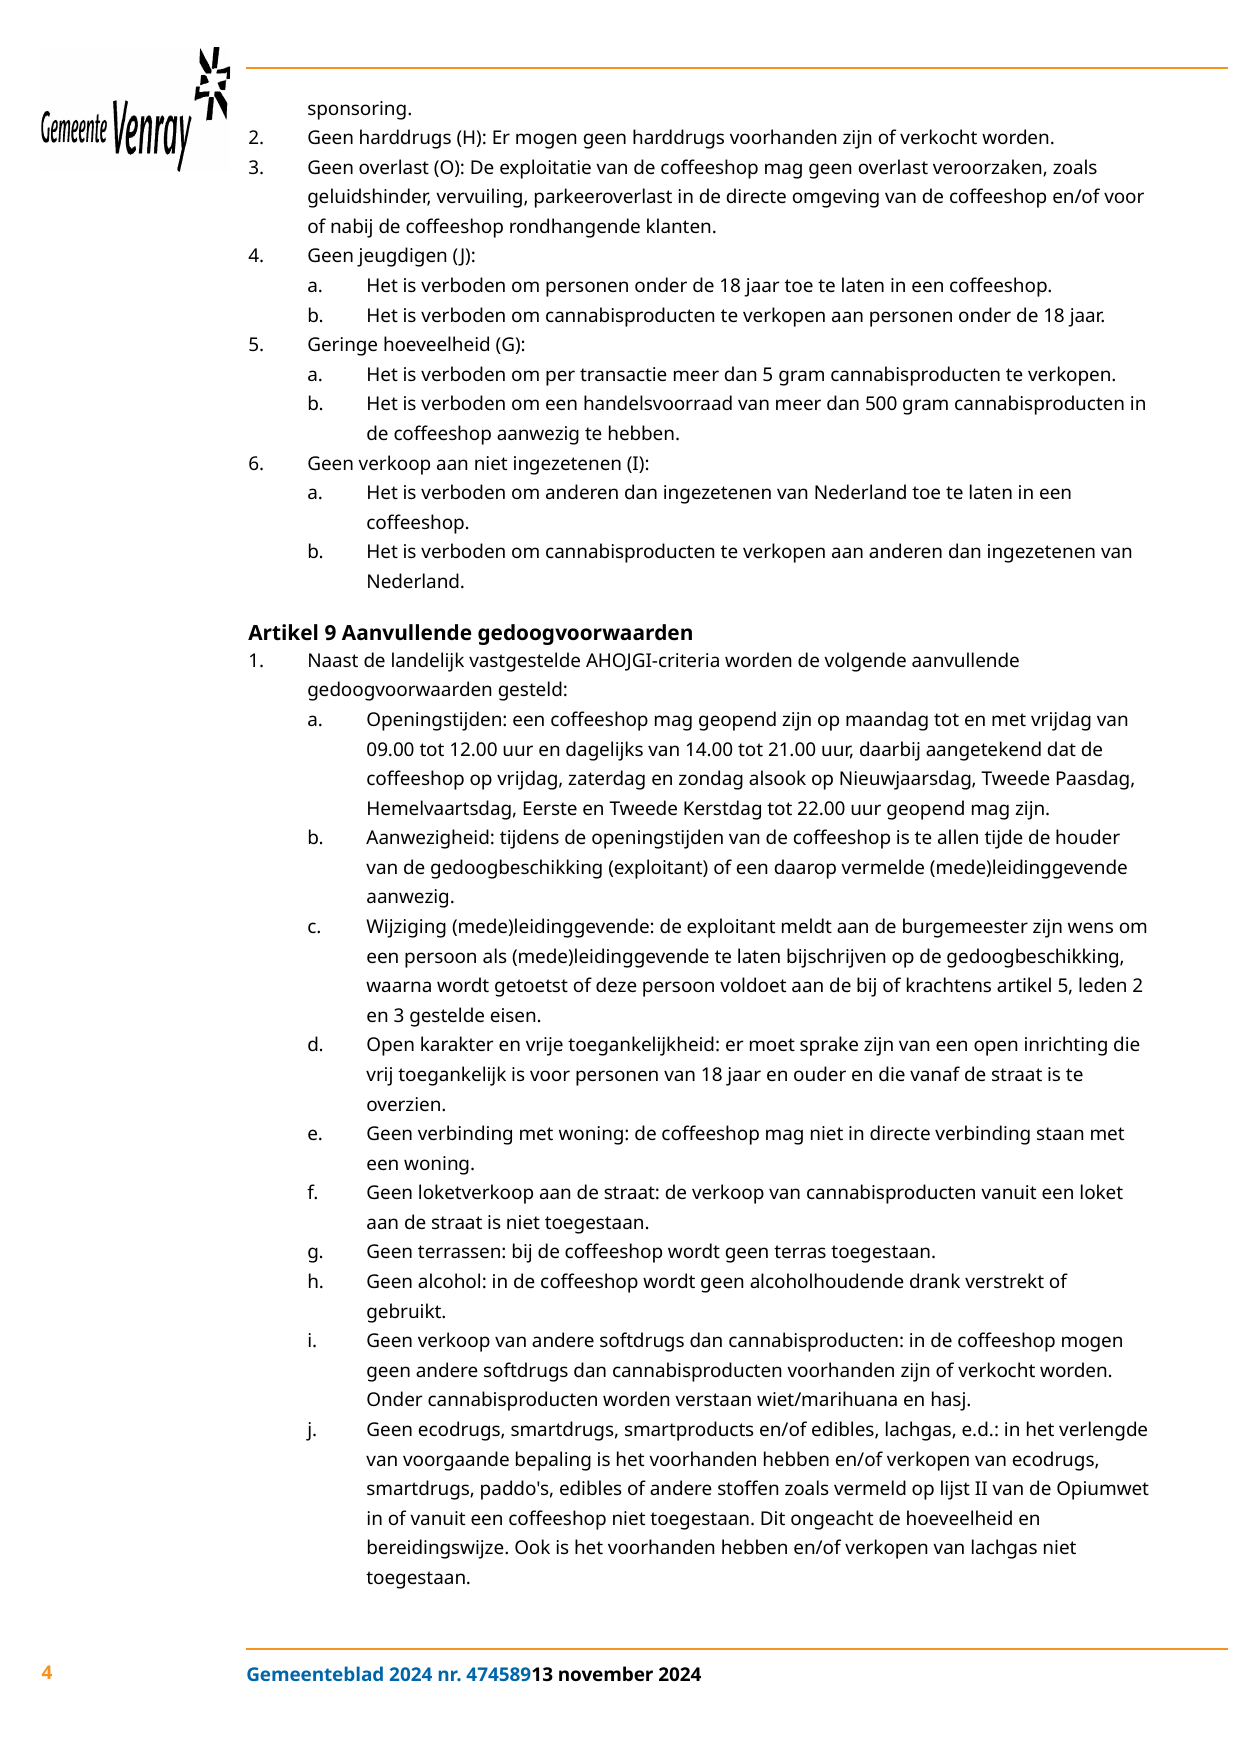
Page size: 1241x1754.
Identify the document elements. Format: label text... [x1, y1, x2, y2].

list Aanwezigheid: tijdens de openingstijden van de coffeeshop is te allen tijde de houder van de gedoogbeschikking (exploitant) of een daarop vermelde (mede)leidinggevende aanwezig. [307, 824, 1152, 909]
list Het is verboden om cannabisproducten te verkopen aan personen onder de 18 jaar. [307, 302, 1152, 328]
list Geen ecodrugs, smartdrugs, smartproducts en/of edibles, lachgas, e.d.: in het verlengde van voorgaande bepaling is het voorhanden hebben en/of verkopen van ecodrugs, smartdrugs, paddo's, edibles of andere stoffen zoals vermeld op lijst II van de Opiumwet in of vanuit een coffeeshop niet toegestaan. Dit ongeacht de hoeveelheid en bereidingswijze. Ook is het voorhanden hebben en/of verkopen van lachgas niet toegestaan. [307, 1416, 1152, 1590]
list Het is verboden om cannabisproducten te verkopen aan anderen dan ingezetenen van Nederland. [307, 538, 1152, 594]
list Geen alcohol: in de coffeeshop wordt geen alcoholhoudende drank verstrekt of gebruikt. [307, 1268, 1152, 1323]
list Open karakter en vrije toegankelijkheid: er moet sprake zijn van een open inrichting die vrij toegankelijk is voor personen van 18 jaar en ouder en die vanaf de straat is te overzien. [307, 1032, 1152, 1116]
list Geen verkoop van andere softdrugs dan cannabisproducten: in de coffeeshop mogen geen andere softdrugs dan cannabisproducten voorhanden zijn of verkocht worden. Onder cannabisproducten worden verstaan wiet/marihuana en hasj. [307, 1327, 1152, 1412]
list Geen verbinding met woning: de coffeeshop mag niet in directe verbinding staan met een woning. [307, 1120, 1152, 1176]
list Het is verboden om een handelsvoorraad van meer dan 500 gram cannabisproducten in de coffeeshop aanwezig te hebben. [307, 391, 1152, 446]
text Artikel 9 Aanvullende gedoogvoorwaarden [248, 618, 1152, 647]
list Geen terrassen: bij de coffeeshop wordt geen terras toegestaan. [307, 1239, 1152, 1264]
list Naast de landelijk vastgestelde AHOJGI-criteria worden de volgende aanvullende gedoogvoorwaarden gesteld: [248, 647, 1152, 702]
list Het is verboden om personen onder de 18 jaar toe te laten in een coffeeshop. [307, 272, 1152, 298]
list Het is verboden om per transactie meer dan 5 gram cannabisproducten te verkopen. [307, 361, 1152, 387]
list Geen harddrugs (H): Er mogen geen harddrugs voorhanden zijn of verkocht worden. [248, 124, 1152, 150]
list Geen verkoop aan niet ingezetenen (I): [248, 450, 1152, 476]
list Openingstijden: een coffeeshop mag geopend zijn op maandag tot en met vrijdag van 09.00 tot 12.00 uur en dagelijks van 14.00 tot 21.00 uur, daarbij aangetekend dat de coffeeshop op vrijdag, zaterdag en zondag alsook op Nieuwjaarsdag, Tweede Paasdag, Hemelvaartsdag, Eerste en Tweede Kerstdag tot 22.00 uur geopend mag zijn. [307, 706, 1152, 821]
picture [41, 47, 231, 172]
list Geen jeugdigen (J): [248, 243, 1152, 268]
list Geringe hoeveelheid (G): [248, 331, 1152, 357]
list Geen loketverkoop aan de straat: de verkoop van cannabisproducten vanuit een loket aan de straat is niet toegestaan. [307, 1179, 1152, 1235]
list Het is verboden om anderen dan ingezetenen van Nederland toe te laten in een coffeeshop. [307, 479, 1152, 535]
list Wijziging (mede)leidinggevende: de exploitant meldt aan de burgemeester zijn wens om een persoon als (mede)leidinggevende te laten bijschrijven op de gedoogbeschikking, waarna wordt getoetst of deze persoon voldoet aan de bij of krachtens artikel 5, leden 2 en 3 gestelde eisen. [307, 913, 1152, 1028]
list sponsoring. [248, 95, 1152, 121]
list Geen overlast (O): De exploitatie van de coffeeshop mag geen overlast veroorzaken, zoals geluidshinder, vervuiling, parkeeroverlast in de directe omgeving van de coffeeshop en/of voor of nabij de coffeeshop rondhangende klanten. [248, 154, 1152, 239]
